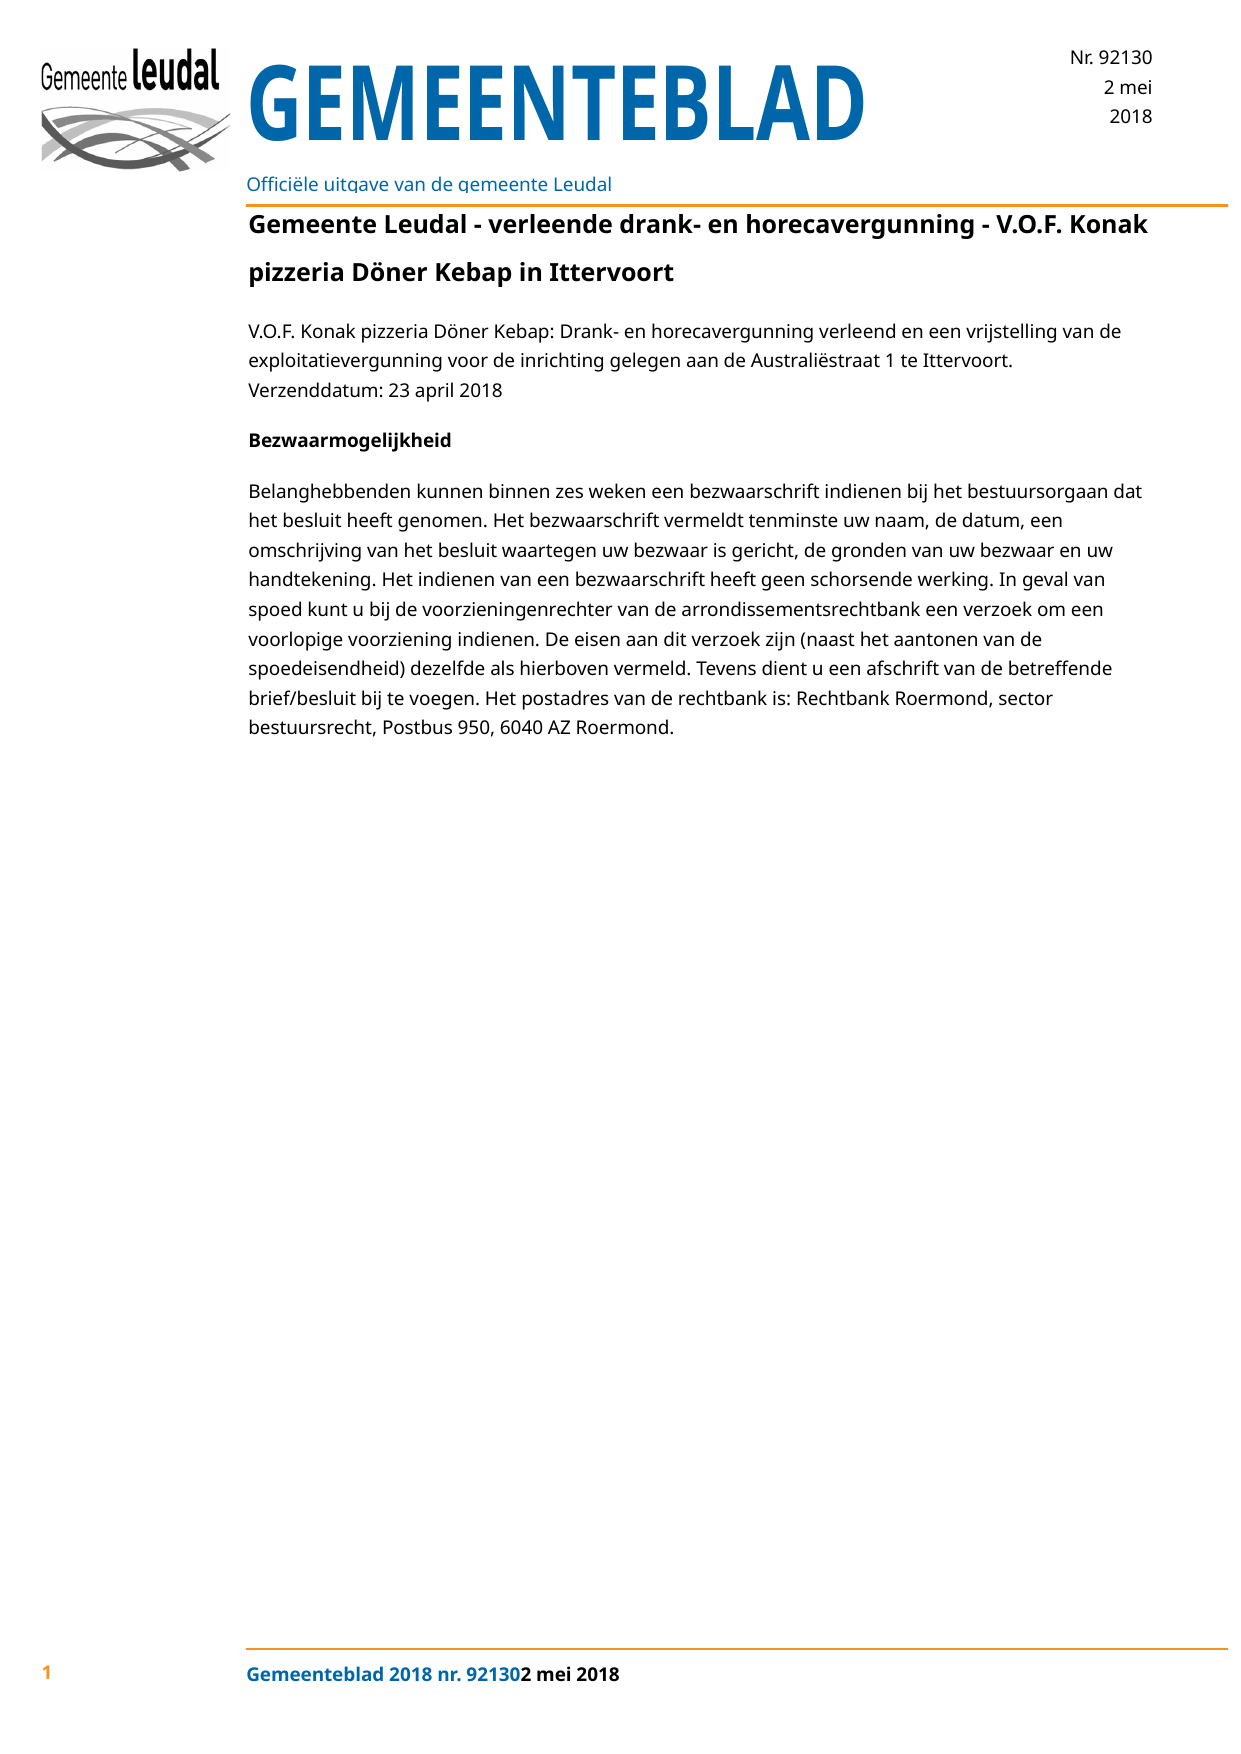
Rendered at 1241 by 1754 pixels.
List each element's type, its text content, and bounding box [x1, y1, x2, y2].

text Gemeente Leudal - verleende drank- en horecavergunning - V.O.F. Konak pizzeria Döner Kebap in Ittervoort [248, 207, 1152, 288]
text Belanghebbenden kunnen binnen zes weken een bezwaarschrift indienen bij het bestuursorgaan dat het besluit heeft genomen. Het bezwaarschrift vermeldt tenminste uw naam, de datum, een omschrijving van het besluit waartegen uw bezwaar is gericht, de gronden van uw bezwaar en uw handtekening. Het indienen van een bezwaarschrift heeft geen schorsende werking. In geval van spoed kunt u bij de voorzieningenrechter van de arrondissementsrechtbank een verzoek om een voorlopige voorziening indienen. De eisen aan dit verzoek zijn (naast het aantonen van de spoedeisendheid) dezelfde als hierboven vermeld. Tevens dient u een afschrift van de betreffende brief/besluit bij te voegen. Het postadres van de rechtbank is: Rechtbank Roermond, sector bestuursrecht, Postbus 950, 6040 AZ Roermond. [248, 478, 1152, 740]
text Bezwaarmogelijkheid [248, 427, 1152, 453]
text V.O.F. Konak pizzeria Döner Kebap: Drank- en horecavergunning verleend en een vrijstelling van de exploitatievergunning voor de inrichting gelegen aan de Australiëstraat 1 te Ittervoort. Verzenddatum: 23 april 2018 [248, 318, 1152, 403]
picture [41, 47, 231, 172]
